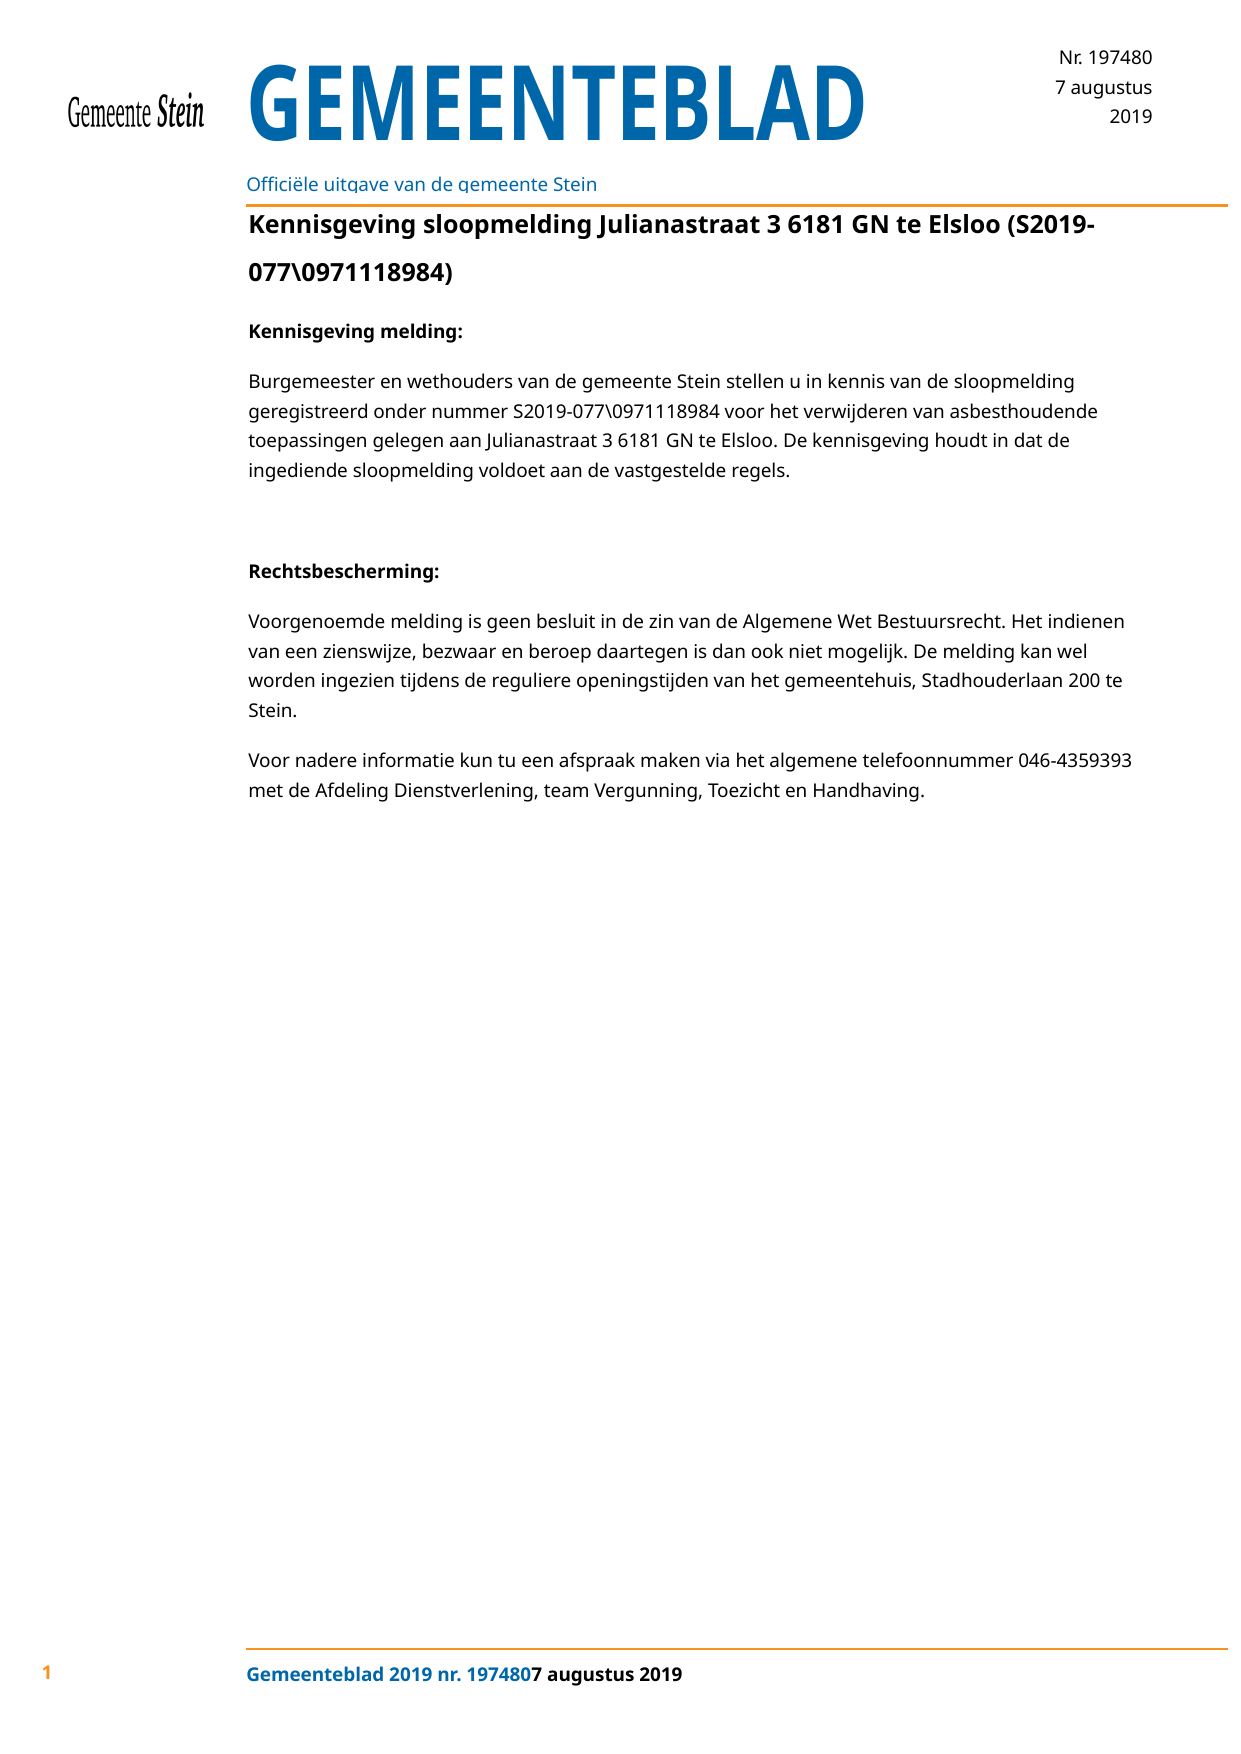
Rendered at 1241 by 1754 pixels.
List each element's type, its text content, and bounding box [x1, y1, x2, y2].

picture [41, 47, 231, 172]
text Voor nadere informatie kun tu een afspraak maken via het algemene telefoonnummer 046-4359393 met de Afdeling Dienstverlening, team Vergunning, Toezicht en Handhaving. [248, 747, 1152, 803]
text Kennisgeving sloopmelding Julianastraat 3 6181 GN te Elsloo (S2019-077\0971118984) [248, 207, 1152, 288]
text Rechtsbescherming: [248, 558, 1152, 584]
text Burgemeester en wethouders van de gemeente Stein stellen u in kennis van de sloopmelding geregistreerd onder nummer S2019-077\0971118984 voor het verwijderen van asbesthoudende toepassingen gelegen aan Julianastraat 3 6181 GN te Elsloo. De kennisgeving houdt in dat de ingediende sloopmelding voldoet aan de vastgestelde regels. [248, 368, 1152, 483]
text Kennisgeving melding: [248, 318, 1152, 344]
text Voorgenoemde melding is geen besluit in de zin van de Algemene Wet Bestuursrecht. Het indienen van een zienswijze, bezwaar en beroep daartegen is dan ook niet mogelijk. De melding kan wel worden ingezien tijdens de reguliere openingstijden van het gemeentehuis, Stadhouderlaan 200 te Stein. [248, 608, 1152, 723]
